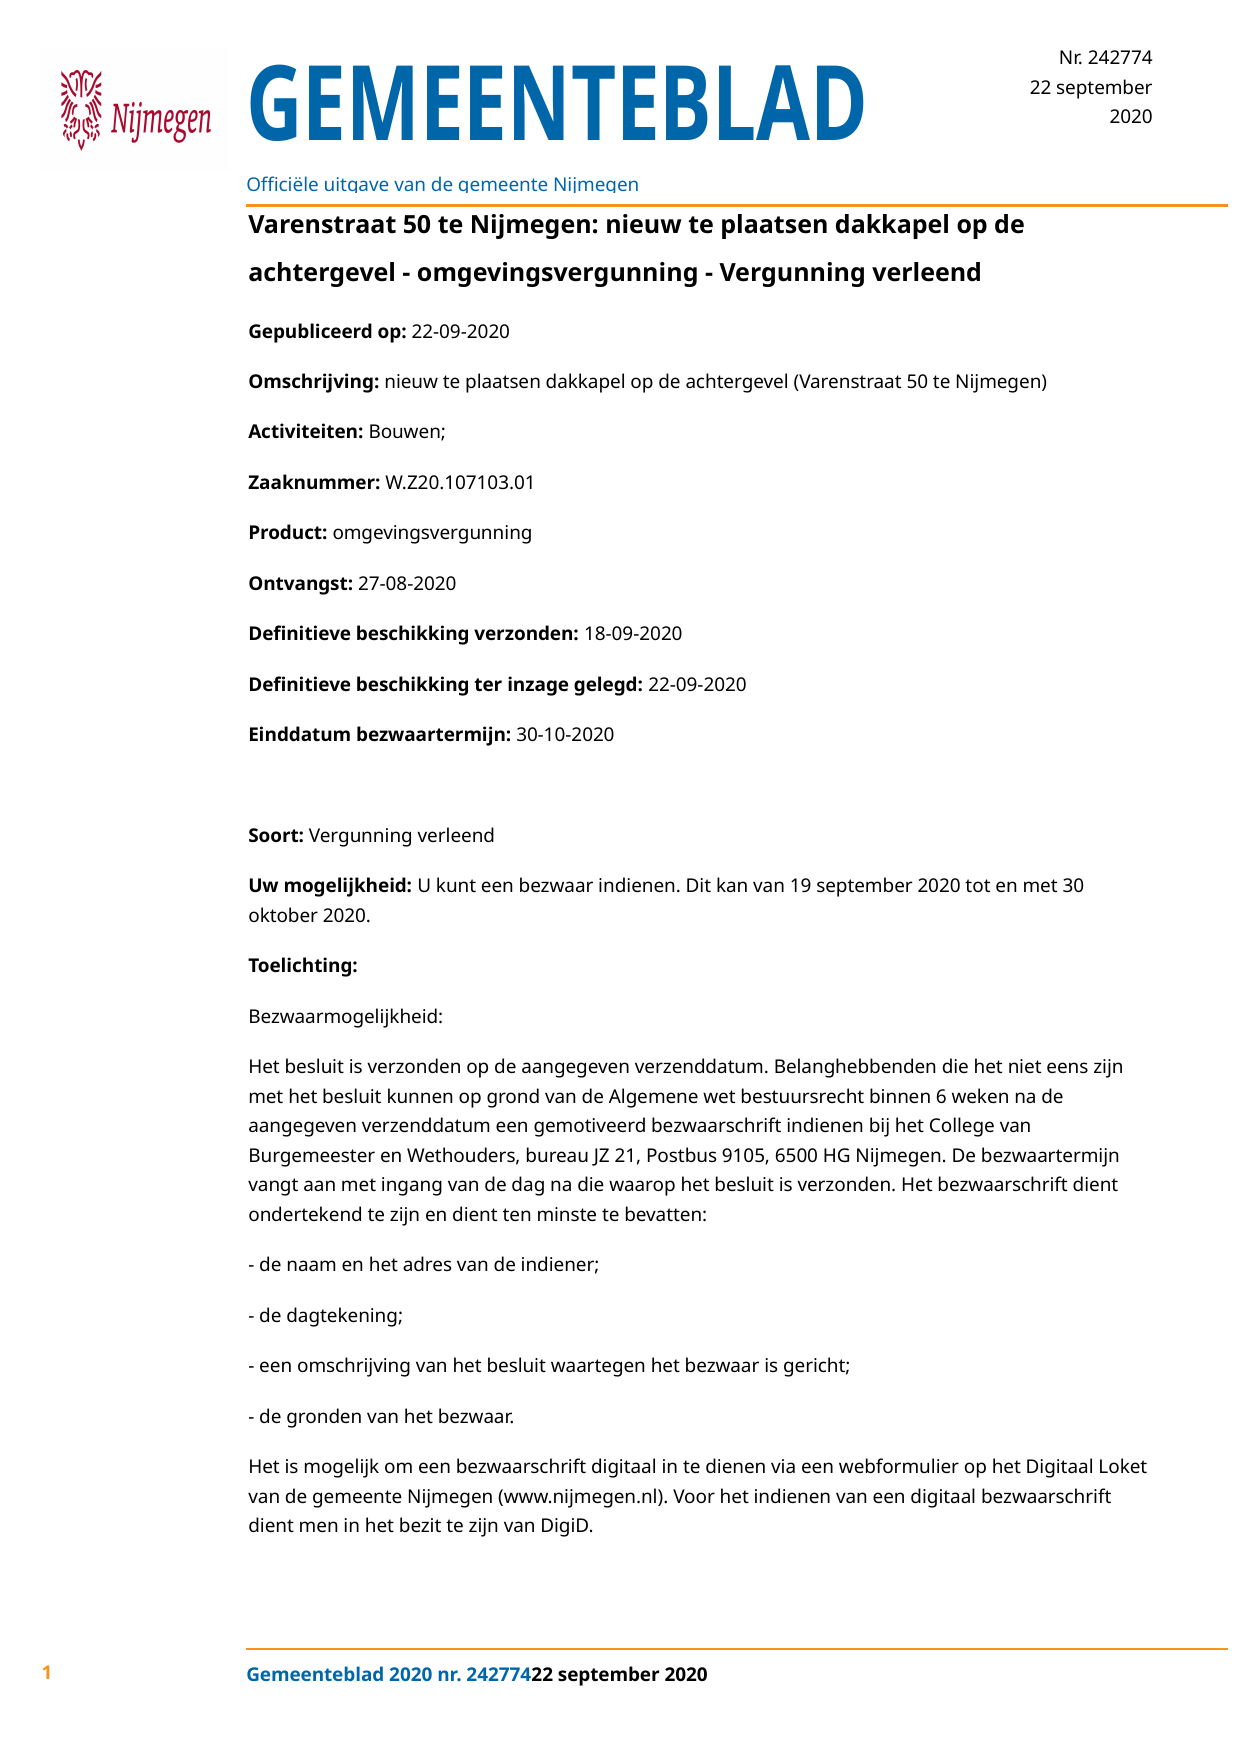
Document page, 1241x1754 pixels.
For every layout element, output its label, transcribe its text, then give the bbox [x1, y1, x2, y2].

text Het besluit is verzonden op de aangegeven verzenddatum. Belanghebbenden die het niet eens zijn met het besluit kunnen op grond van de Algemene wet bestuursrecht binnen 6 weken na de aangegeven verzenddatum een gemotiveerd bezwaarschrift indienen bij het College van Burgemeester en Wethouders, bureau JZ 21, Postbus 9105, 6500 HG Nijmegen. De bezwaartermijn vangt aan met ingang van de dag na die waarop het besluit is verzonden. Het bezwaarschrift dient ondertekend te zijn en dient ten minste te bevatten: [248, 1053, 1152, 1227]
text Varenstraat 50 te Nijmegen: nieuw te plaatsen dakkapel op de achtergevel - omgevingsvergunning - Vergunning verleend [248, 207, 1152, 288]
text Omschrijving: nieuw te plaatsen dakkapel op de achtergevel (Varenstraat 50 te Nijmegen) [248, 368, 1152, 394]
text Gepubliceerd op: 22-09-2020 [248, 318, 1152, 344]
text Definitieve beschikking ter inzage gelegd: 22-09-2020 [248, 671, 1152, 697]
text Definitieve beschikking verzonden: 18-09-2020 [248, 620, 1152, 646]
text Zaaknummer: W.Z20.107103.01 [248, 469, 1152, 495]
picture [41, 47, 231, 172]
text Activiteiten: Bouwen; [248, 419, 1152, 444]
text - de dagtekening; [248, 1302, 1152, 1328]
text - een omschrijving van het besluit waartegen het bezwaar is gericht; [248, 1352, 1152, 1378]
text Product: omgevingsvergunning [248, 519, 1152, 545]
text Toelichting: [248, 952, 1152, 978]
text Uw mogelijkheid: U kunt een bezwaar indienen. Dit kan van 19 september 2020 tot en met 30 oktober 2020. [248, 872, 1152, 928]
text Het is mogelijk om een bezwaarschrift digitaal in te dienen via een webformulier op het Digitaal Loket van de gemeente Nijmegen (www.nijmegen.nl). Voor het indienen van een digitaal bezwaarschrift dient men in het bezit te zijn van DigiD. [248, 1453, 1152, 1538]
text Ontvangst: 27-08-2020 [248, 570, 1152, 596]
text - de naam en het adres van de indiener; [248, 1252, 1152, 1277]
text Bezwaarmogelijkheid: [248, 1003, 1152, 1029]
text - de gronden van het bezwaar. [248, 1403, 1152, 1429]
text Soort: Vergunning verleend [248, 822, 1152, 848]
text Einddatum bezwaartermijn: 30-10-2020 [248, 721, 1152, 747]
